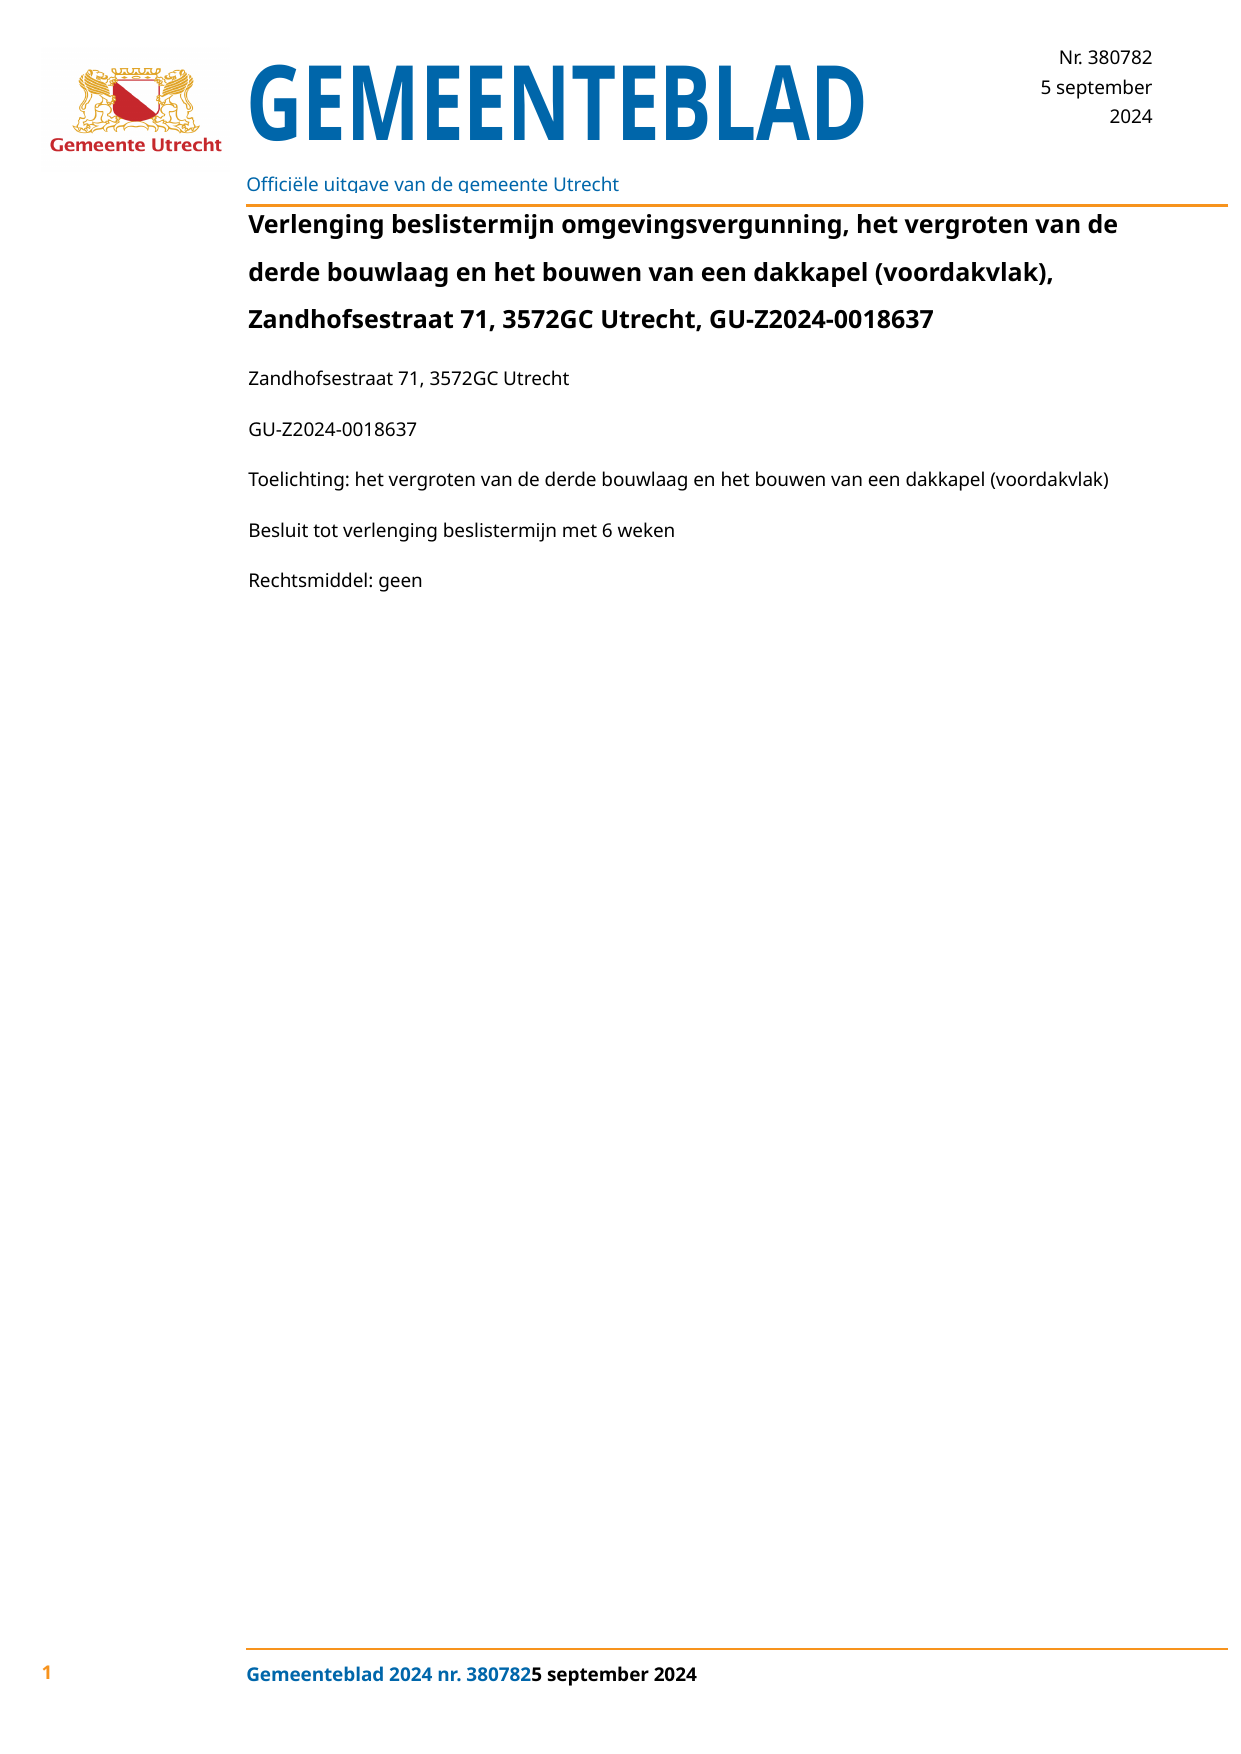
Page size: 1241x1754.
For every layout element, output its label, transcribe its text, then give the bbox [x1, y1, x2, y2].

text Rechtsmiddel: geen [248, 567, 1152, 593]
text Verlenging beslistermijn omgevingsvergunning, het vergroten van de derde bouwlaag en het bouwen van een dakkapel (voordakvlak), Zandhofsestraat 71, 3572GC Utrecht, GU-Z2024-0018637 [248, 207, 1152, 336]
picture [41, 47, 231, 172]
text Zandhofsestraat 71, 3572GC Utrecht [248, 366, 1152, 391]
text Besluit tot verlenging beslistermijn met 6 weken [248, 517, 1152, 542]
text GU-Z2024-0018637 [248, 416, 1152, 442]
text Toelichting: het vergroten van de derde bouwlaag en het bouwen van een dakkapel (voordakvlak) [248, 466, 1152, 492]
